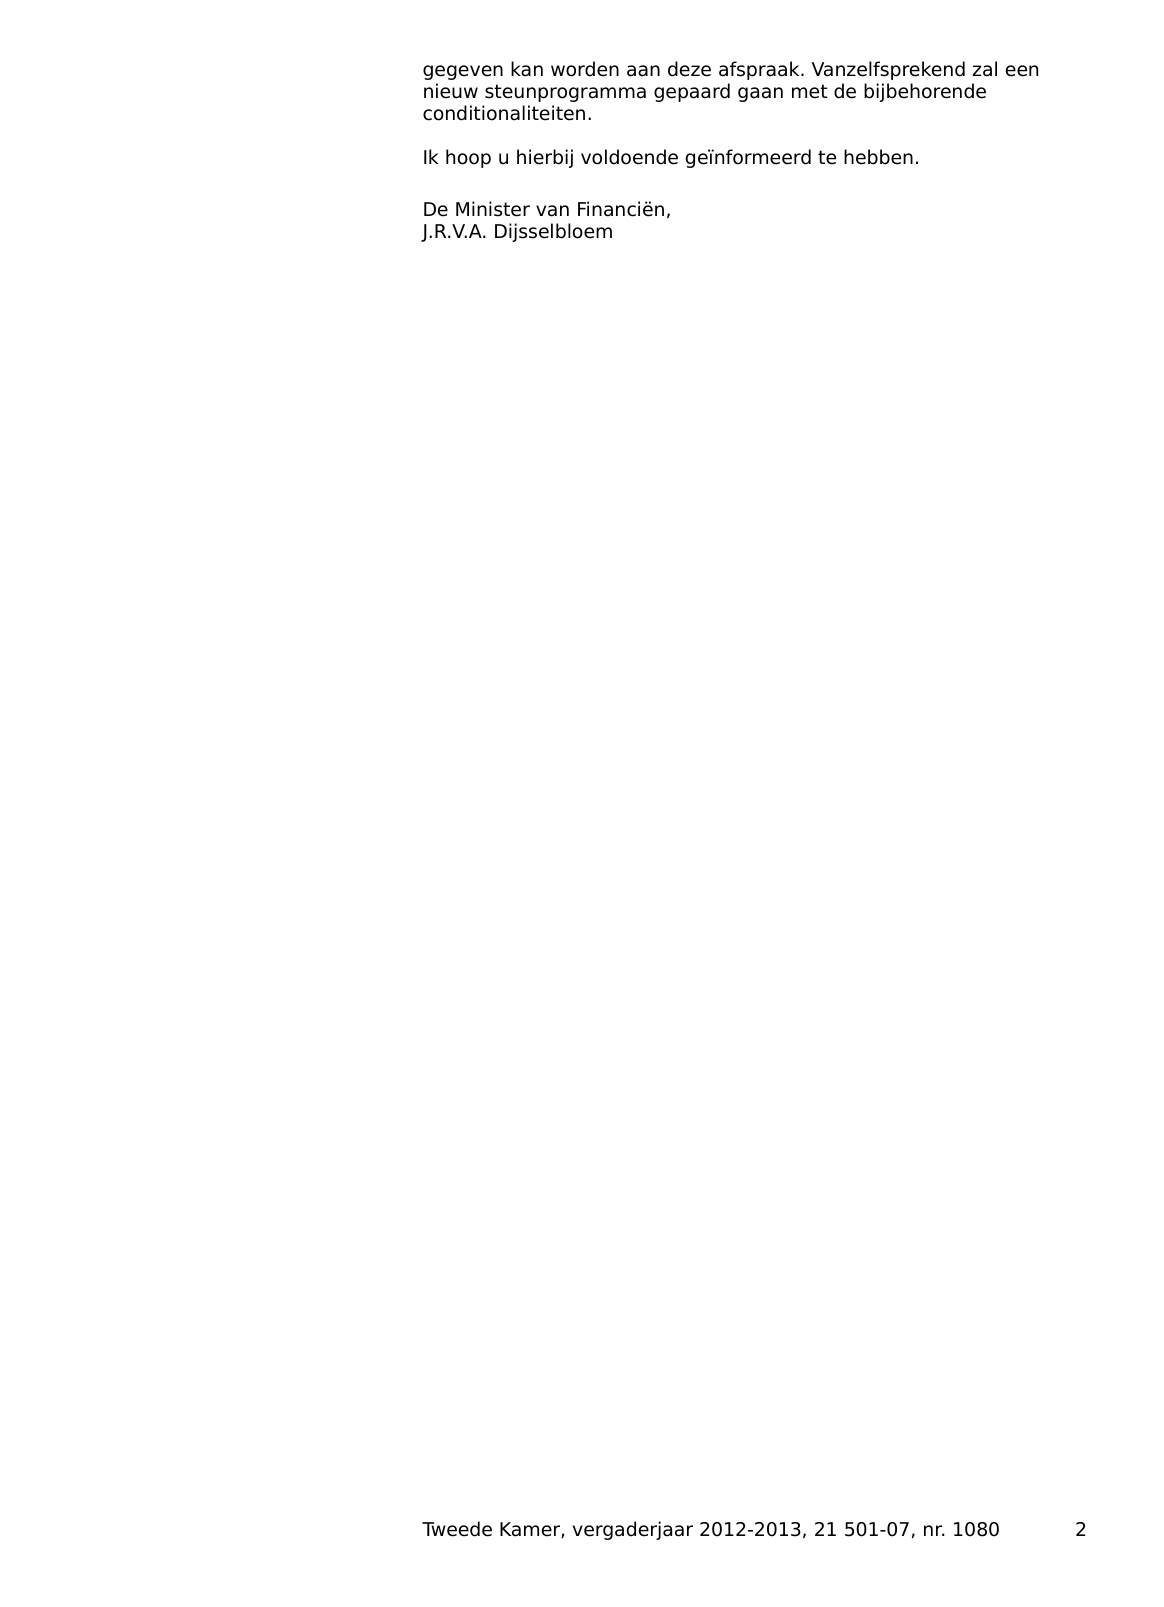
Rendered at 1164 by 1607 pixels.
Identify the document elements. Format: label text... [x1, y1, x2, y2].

text gegeven kan worden aan deze afspraak. Vanzelfsprekend zal een nieuw steunprogramma gepaard gaan met de bijbehorende conditionaliteiten. [422, 59, 1087, 125]
text Ik hoop u hierbij voldoende geïnformeerd te hebben. [422, 147, 1087, 169]
text De Minister van Financiën, J.R.V.A. Dijsselbloem [422, 199, 1087, 243]
